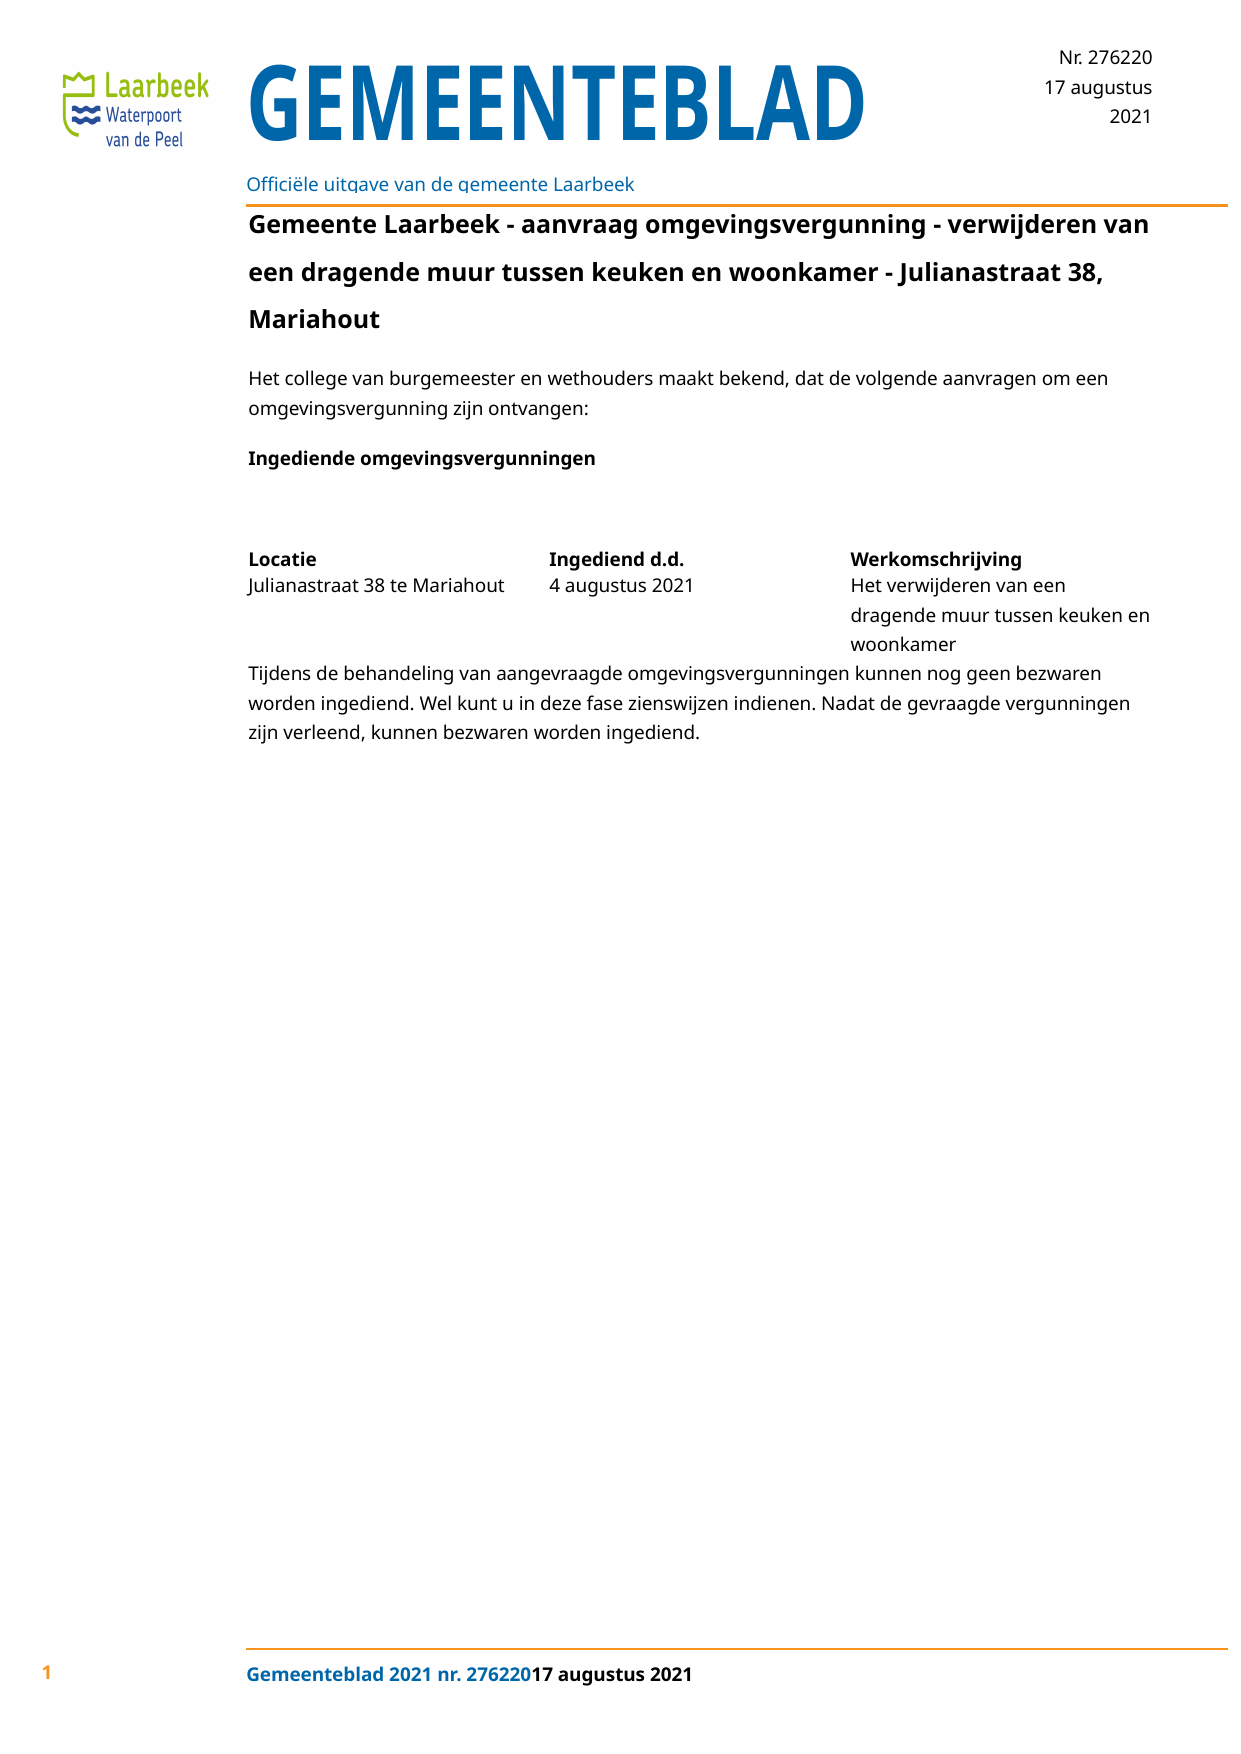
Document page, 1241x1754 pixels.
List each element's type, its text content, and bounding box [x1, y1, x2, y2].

text Tijdens de behandeling van aangevraagde omgevingsvergunningen kunnen nog geen bezwaren worden ingediend. Wel kunt u in deze fase zienswijzen indienen. Nadat de gevraagde vergunningen zijn verleend, kunnen bezwaren worden ingediend. [248, 660, 1152, 745]
table_header Werkomschrijving [850, 546, 1152, 572]
picture [41, 47, 231, 172]
table_header Ingediend d.d. [549, 546, 850, 572]
table_header Locatie [248, 546, 549, 572]
text Het college van burgemeester en wethouders maakt bekend, dat de volgende aanvragen om een omgevingsvergunning zijn ontvangen: [248, 366, 1152, 421]
text Gemeente Laarbeek - aanvraag omgevingsvergunning - verwijderen van een dragende muur tussen keuken en woonkamer - Julianastraat 38, Mariahout [248, 207, 1152, 336]
table_cell 4 augustus 2021 [549, 572, 850, 657]
table_cell Het verwijderen van een dragende muur tussen keuken en woonkamer [850, 572, 1152, 657]
table_cell Julianastraat 38 te Mariahout [248, 572, 549, 657]
text Ingediende omgevingsvergunningen [248, 446, 1152, 471]
